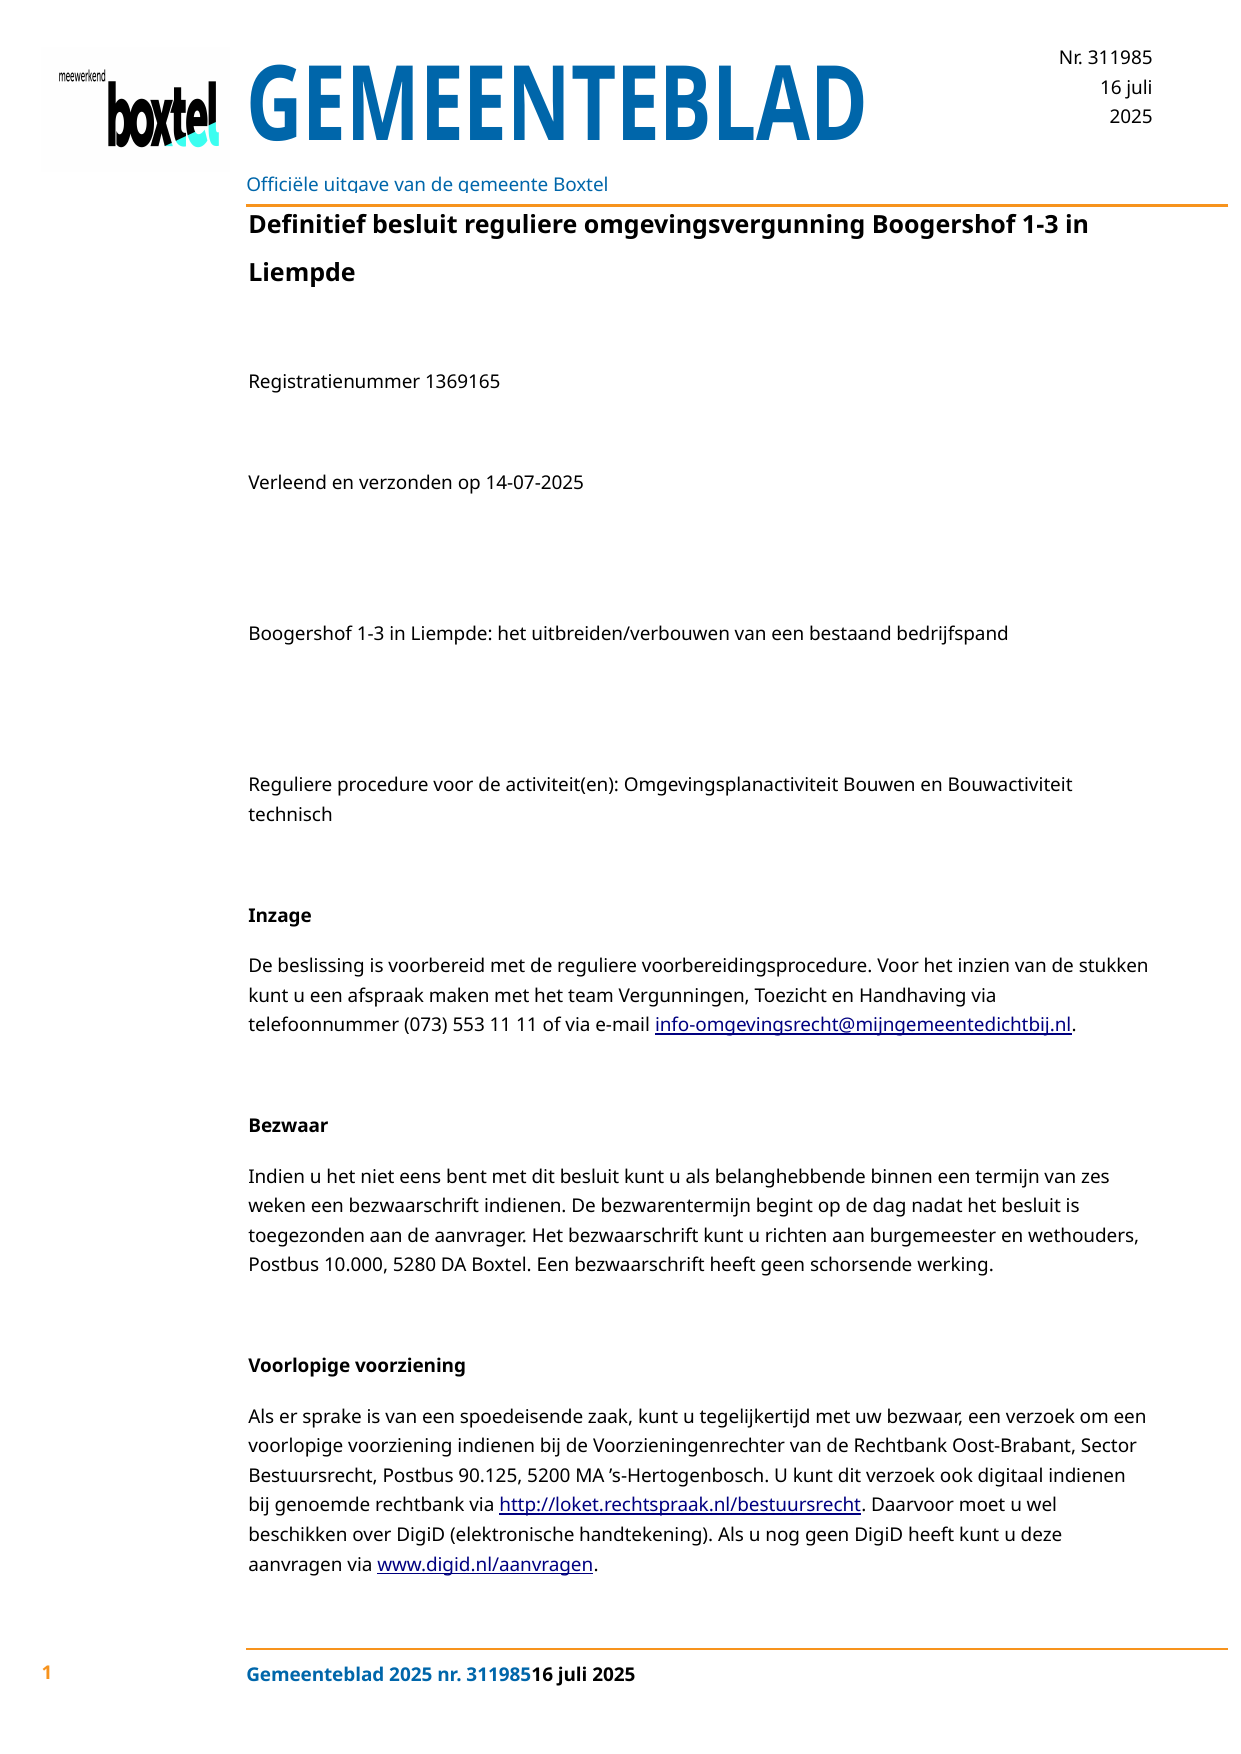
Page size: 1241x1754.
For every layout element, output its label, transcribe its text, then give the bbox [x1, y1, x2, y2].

picture [41, 47, 231, 172]
text Inzage [248, 902, 1152, 928]
text Reguliere procedure voor de activiteit(en): Omgevingsplanactiviteit Bouwen en Bouwactiviteit technisch [248, 772, 1152, 827]
text Bezwaar [248, 1112, 1152, 1138]
text Als er sprake is van een spoedeisende zaak, kunt u tegelijkertijd met uw bezwaar, een verzoek om een voorlopige voorziening indienen bij de Voorzieningenrechter van de Rechtbank Oost-Brabant, Sector Bestuursrecht, Postbus 90.125, 5200 MA ’s-Hertogenbosch. U kunt dit verzoek ook digitaal indienen bij genoemde rechtbank via http://loket.rechtspraak.nl/bestuursrecht. Daarvoor moet u wel beschikken over DigiD (elektronische handtekening). Als u nog geen DigiD heeft kunt u deze aanvragen via www.digid.nl/aanvragen. [248, 1403, 1152, 1577]
text Indien u het niet eens bent met dit besluit kunt u als belanghebbende binnen een termijn van zes weken een bezwaarschrift indienen. De bezwarentermijn begint op de dag nadat het besluit is toegezonden aan de aanvrager. Het bezwaarschrift kunt u richten aan burgemeester en wethouders, Postbus 10.000, 5280 DA Boxtel. Een bezwaarschrift heeft geen schorsende werking. [248, 1163, 1152, 1277]
text Verleend en verzonden op 14-07-2025 [248, 469, 1152, 495]
text De beslissing is voorbereid met de reguliere voorbereidingsprocedure. Voor het inzien van de stukken kunt u een afspraak maken met het team Vergunningen, Toezicht en Handhaving via telefoonnummer (073) 553 11 11 of via e-mail info-omgevingsrecht@mijngemeentedichtbij.nl. [248, 952, 1152, 1037]
text Boogershof 1-3 in Liempde: het uitbreiden/verbouwen van een bestaand bedrijfspand [248, 620, 1152, 646]
text Voorlopige voorziening [248, 1352, 1152, 1378]
text Definitief besluit reguliere omgevingsvergunning Boogershof 1-3 in Liempde [248, 207, 1152, 288]
text Registratienummer 1369165 [248, 368, 1152, 394]
